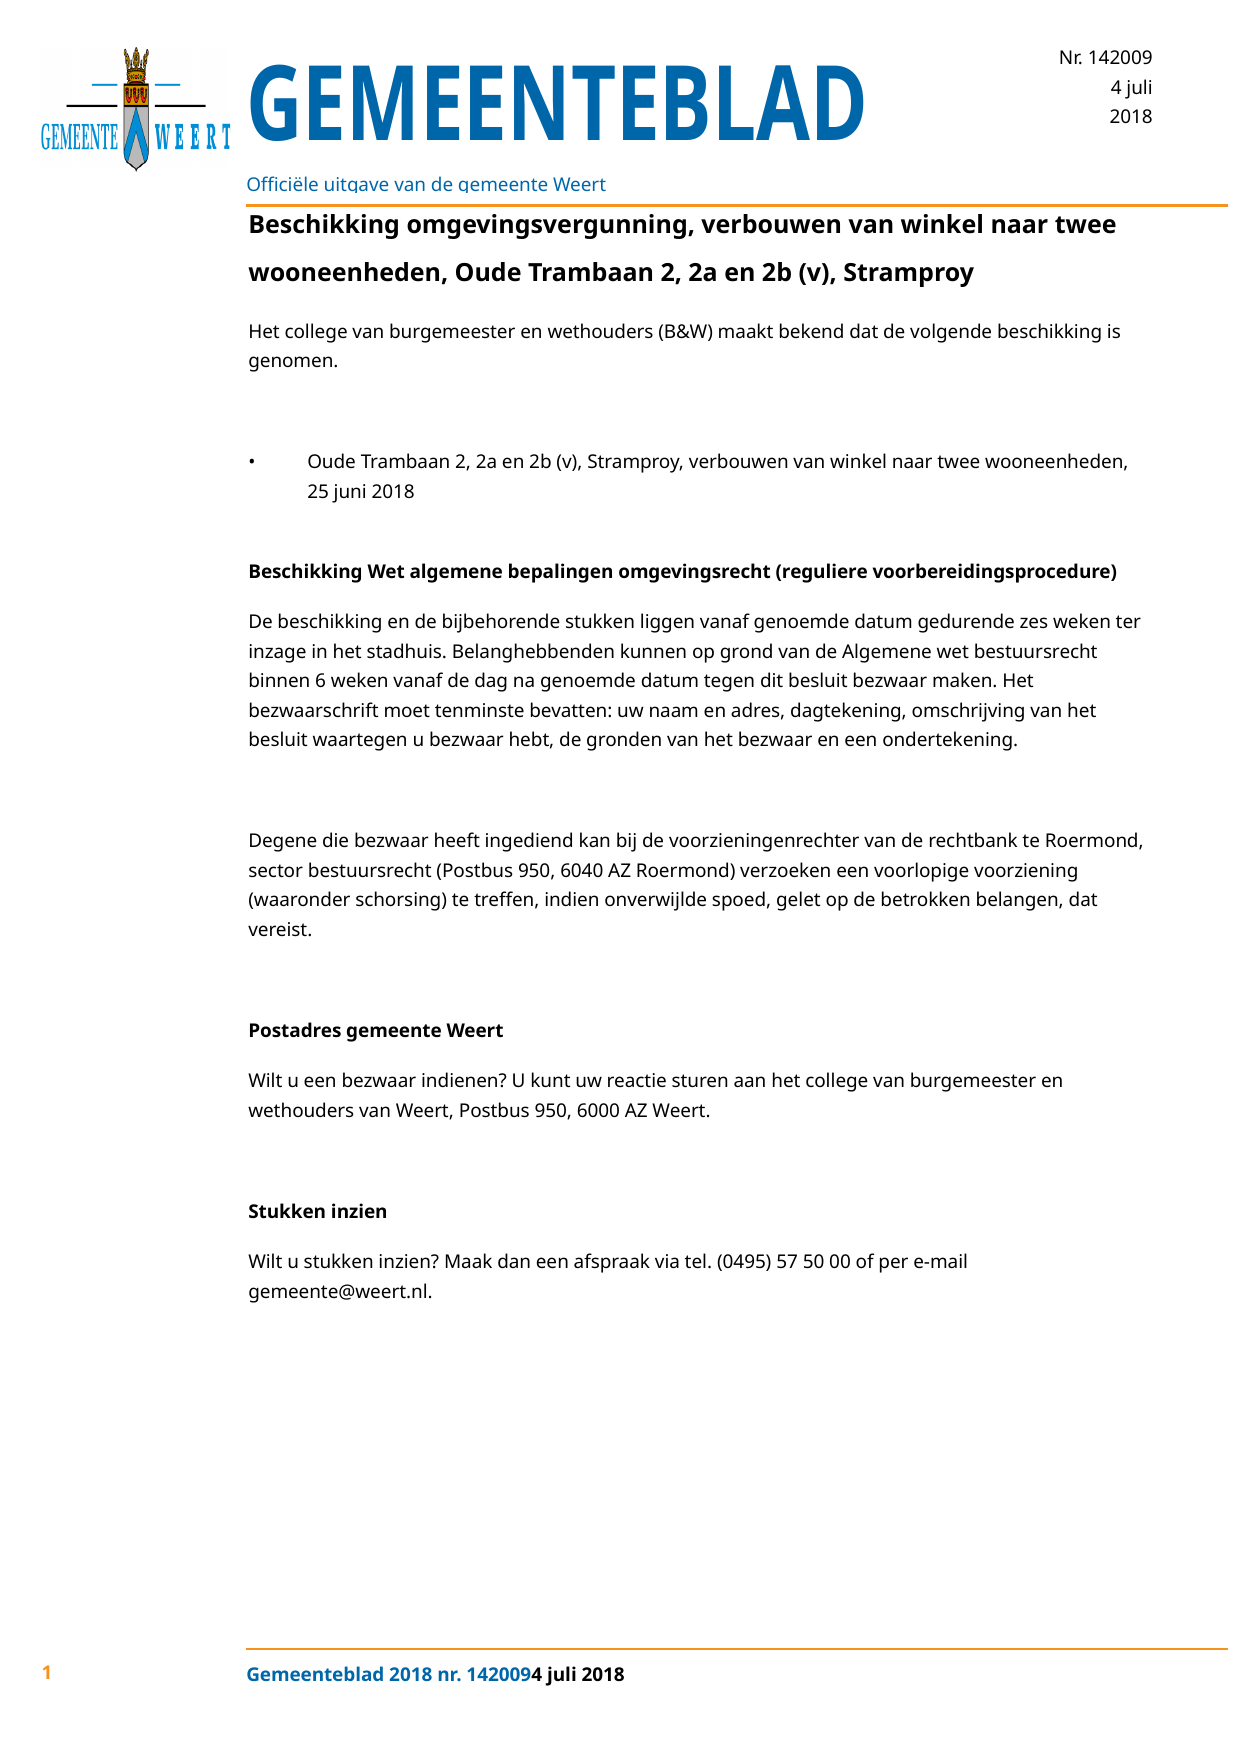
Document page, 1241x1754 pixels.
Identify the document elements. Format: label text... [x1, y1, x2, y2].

text De beschikking en de bijbehorende stukken liggen vanaf genoemde datum gedurende zes weken ter inzage in het stadhuis. Belanghebbenden kunnen op grond van de Algemene wet bestuursrecht binnen 6 weken vanaf de dag na genoemde datum tegen dit besluit bezwaar maken. Het bezwaarschrift moet tenminste bevatten: uw naam en adres, dagtekening, omschrijving van het besluit waartegen u bezwaar hebt, de gronden van het bezwaar en een ondertekening. [248, 608, 1152, 752]
text Postadres gemeente Weert [248, 1017, 1152, 1043]
text Wilt u een bezwaar indienen? U kunt uw reactie sturen aan het college van burgemeester en wethouders van Weert, Postbus 950, 6000 AZ Weert. [248, 1067, 1152, 1123]
text Stukken inzien [248, 1198, 1152, 1224]
picture [41, 47, 231, 172]
text Degene die bezwaar heeft ingediend kan bij de voorzieningenrechter van de rechtbank te Roermond, sector bestuursrecht (Postbus 950, 6040 AZ Roermond) verzoeken een voorlopige voorziening (waaronder schorsing) te treffen, indien onverwijlde spoed, gelet op de betrokken belangen, dat vereist. [248, 827, 1152, 942]
text Beschikking omgevingsvergunning, verbouwen van winkel naar twee wooneenheden, Oude Trambaan 2, 2a en 2b (v), Stramproy [248, 207, 1152, 288]
text Het college van burgemeester en wethouders (B&W) maakt bekend dat de volgende beschikking is genomen. [248, 318, 1152, 373]
text Beschikking Wet algemene bepalingen omgevingsrecht (reguliere voorbereidingsprocedure) [248, 558, 1152, 584]
text Wilt u stukken inzien? Maak dan een afspraak via tel. (0495) 57 50 00 of per e-mail gemeente@weert.nl. [248, 1248, 1152, 1304]
list Oude Trambaan 2, 2a en 2b (v), Stramproy, verbouwen van winkel naar twee wooneenheden, 25 juni 2018 [248, 448, 1152, 504]
